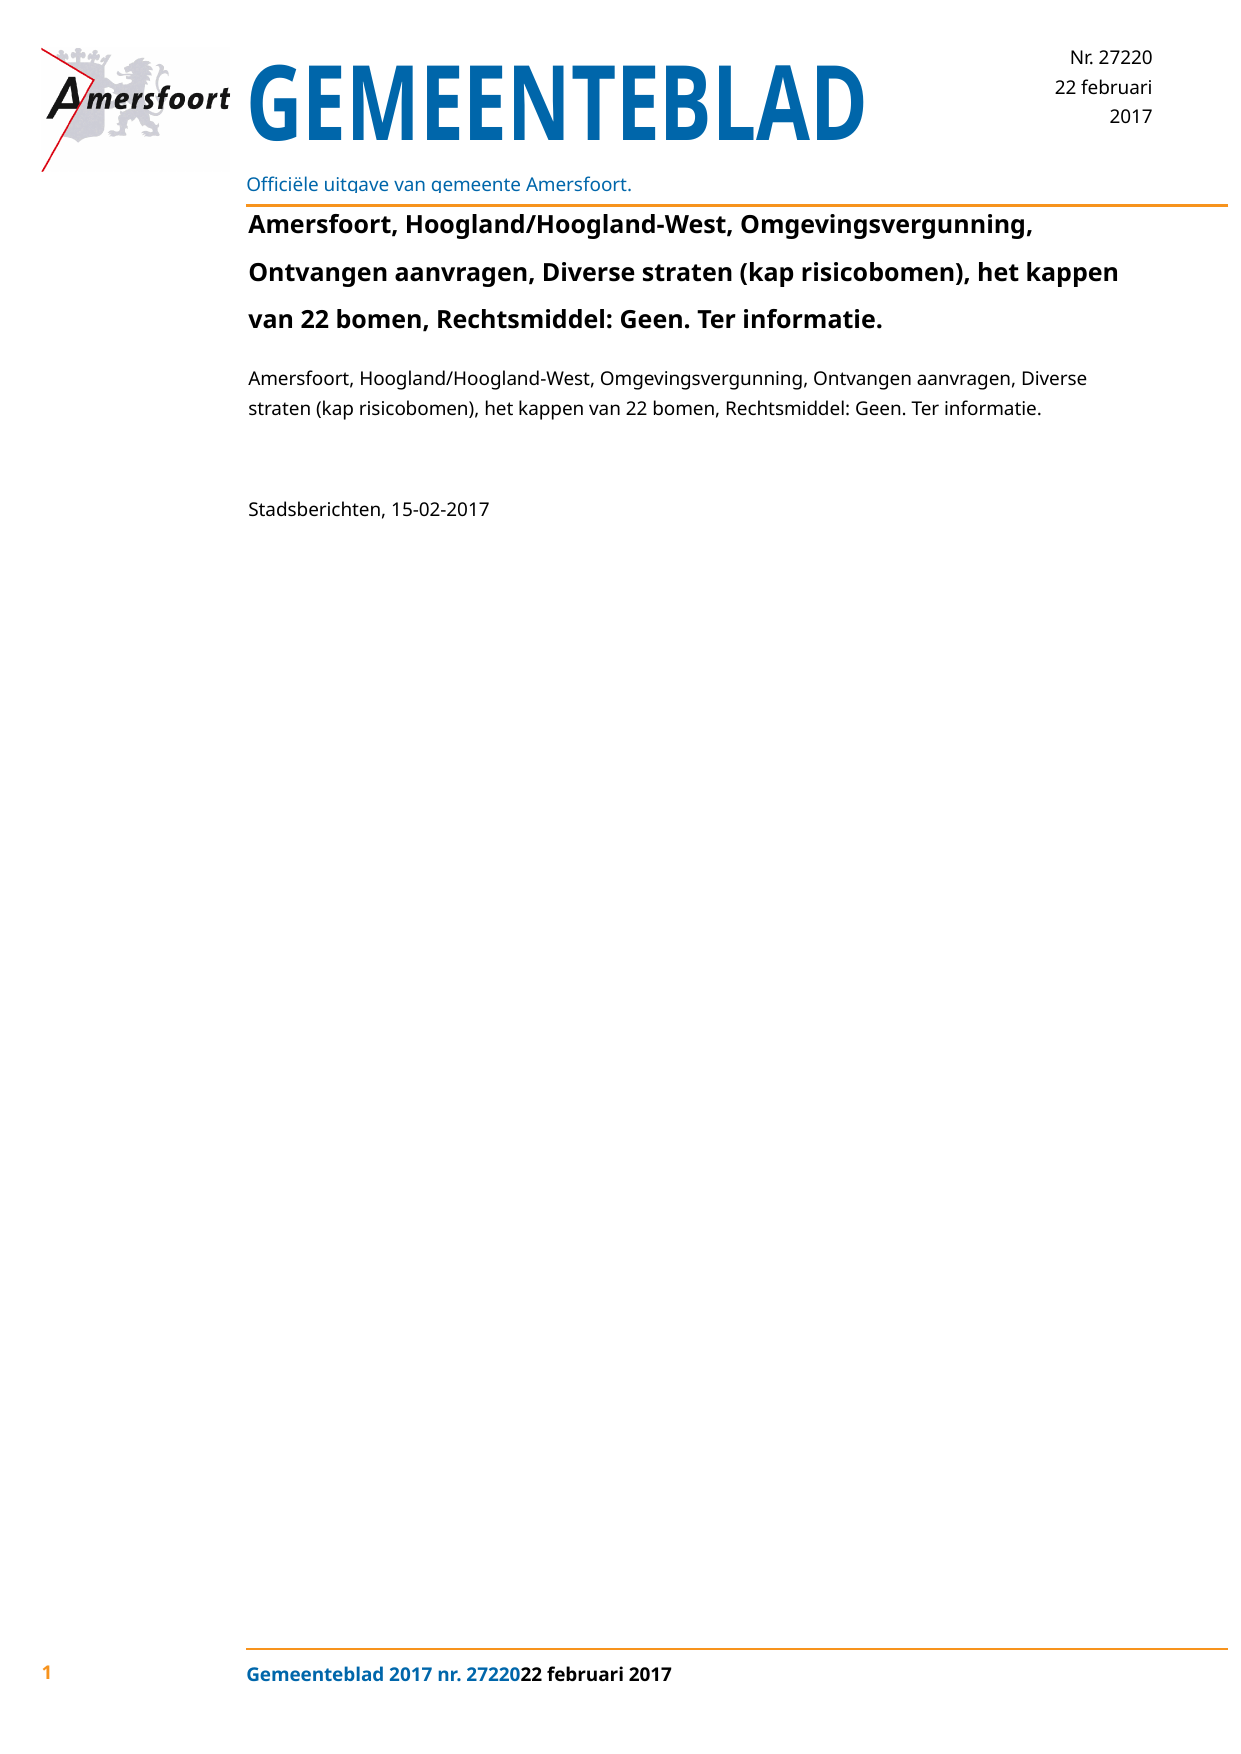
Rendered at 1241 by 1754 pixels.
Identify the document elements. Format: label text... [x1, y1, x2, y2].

text Stadsberichten, 15-02-2017 [248, 496, 1152, 522]
text Amersfoort, Hoogland/Hoogland-West, Omgevingsvergunning, Ontvangen aanvragen, Diverse straten (kap risicobomen), het kappen van 22 bomen, Rechtsmiddel: Geen. Ter informatie. [248, 366, 1152, 421]
text Amersfoort, Hoogland/Hoogland-West, Omgevingsvergunning, Ontvangen aanvragen, Diverse straten (kap risicobomen), het kappen van 22 bomen, Rechtsmiddel: Geen. Ter informatie. [248, 207, 1152, 336]
picture [41, 47, 231, 172]
